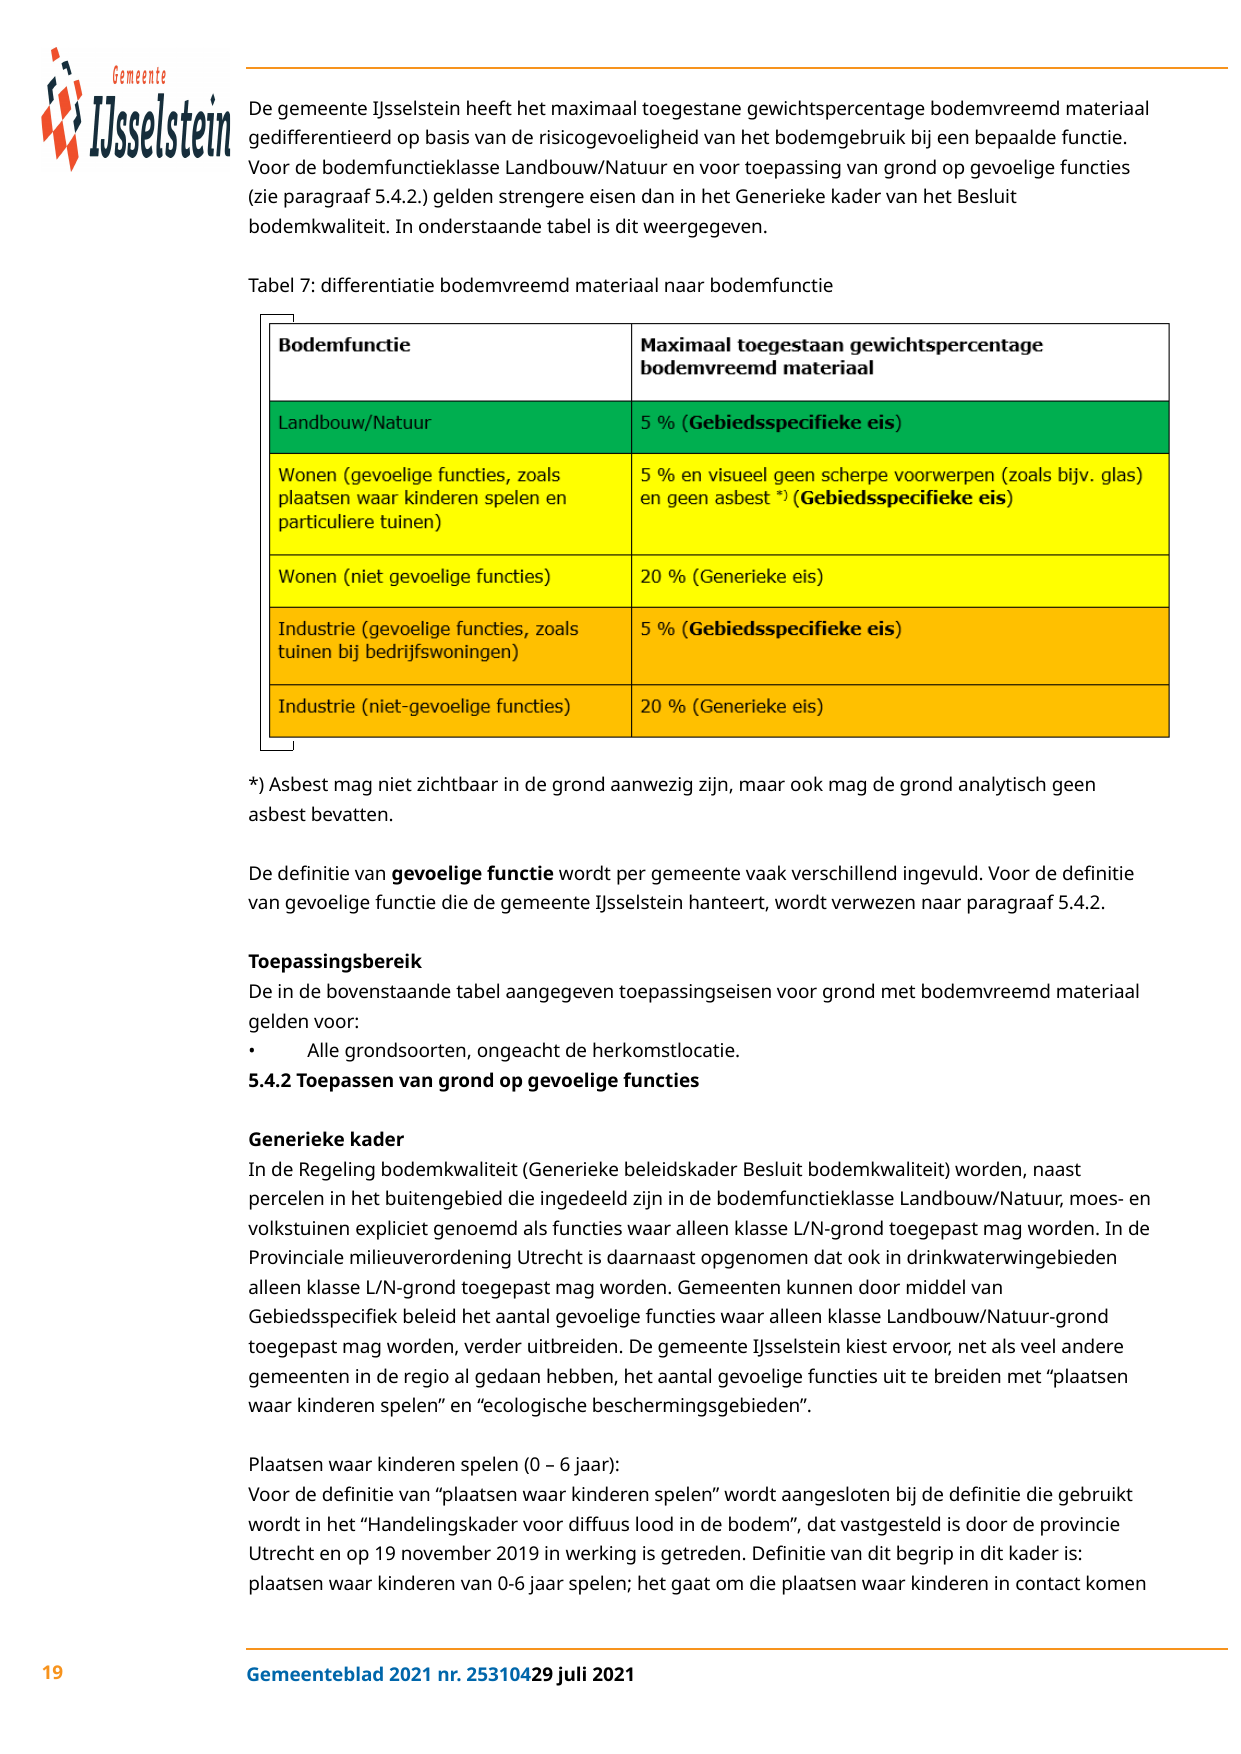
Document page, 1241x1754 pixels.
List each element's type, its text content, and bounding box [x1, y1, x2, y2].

text De definitie van gevoelige functie wordt per gemeente vaak verschillend ingevuld. Voor de definitie van gevoelige functie die de gemeente IJsselstein hanteert, wordt verwezen naar paragraaf 5.4.2. [248, 860, 1152, 915]
picture [41, 47, 231, 172]
text *) Asbest mag niet zichtbaar in de grond aanwezig zijn, maar ook mag de grond analytisch geen asbest bevatten. [248, 771, 1152, 826]
picture [268, 322, 1173, 741]
text Plaatsen waar kinderen spelen (0 – 6 jaar): [248, 1452, 1152, 1477]
text 5.4.2 Toepassen van grond op gevoelige functies [248, 1067, 1152, 1093]
text Voor de definitie van “plaatsen waar kinderen spelen” wordt aangesloten bij de definitie die gebruikt wordt in het “Handelingskader voor diffuus lood in de bodem”, dat vastgesteld is door de provincie Utrecht en op 19 november 2019 in werking is getreden. Definitie van dit begrip in dit kader is: plaatsen waar kinderen van 0-6 jaar spelen; het gaat om die plaatsen waar kinderen in contact komen [248, 1481, 1152, 1596]
text In de Regeling bodemkwaliteit (Generieke beleidskader Besluit bodemkwaliteit) worden, naast percelen in het buitengebied die ingedeeld zijn in de bodemfunctieklasse Landbouw/Natuur, moes- en volkstuinen expliciet genoemd als functies waar alleen klasse L/N-grond toegepast mag worden. In de Provinciale milieuverordening Utrecht is daarnaast opgenomen dat ook in drinkwaterwingebieden alleen klasse L/N-grond toegepast mag worden. Gemeenten kunnen door middel van Gebiedsspecifiek beleid het aantal gevoelige functies waar alleen klasse Landbouw/Natuur-grond toegepast mag worden, verder uitbreiden. De gemeente IJsselstein kiest ervoor, net als veel andere gemeenten in de regio al gedaan hebben, het aantal gevoelige functies uit te breiden met “plaatsen waar kinderen spelen” en “ecologische beschermingsgebieden”. [248, 1156, 1152, 1418]
text De in de bovenstaande tabel aangegeven toepassingseisen voor grond met bodemvreemd materiaal gelden voor: [248, 978, 1152, 1033]
text De gemeente IJsselstein heeft het maximaal toegestane gewichtspercentage bodemvreemd materiaal gedifferentieerd op basis van de risicogevoeligheid van het bodemgebruik bij een bepaalde functie. Voor de bodemfunctieklasse Landbouw/Natuur en voor toepassing van grond op gevoelige functies (zie paragraaf 5.4.2.) gelden strengere eisen dan in het Generieke kader van het Besluit bodemkwaliteit. In onderstaande tabel is dit weergegeven. [248, 95, 1152, 239]
text Tabel 7: differentiatie bodemvreemd materiaal naar bodemfunctie [248, 272, 1152, 298]
list Alle grondsoorten, ongeacht de herkomstlocatie. [248, 1037, 1152, 1063]
text Generieke kader [248, 1126, 1152, 1152]
text Toepassingsbereik [248, 949, 1152, 974]
